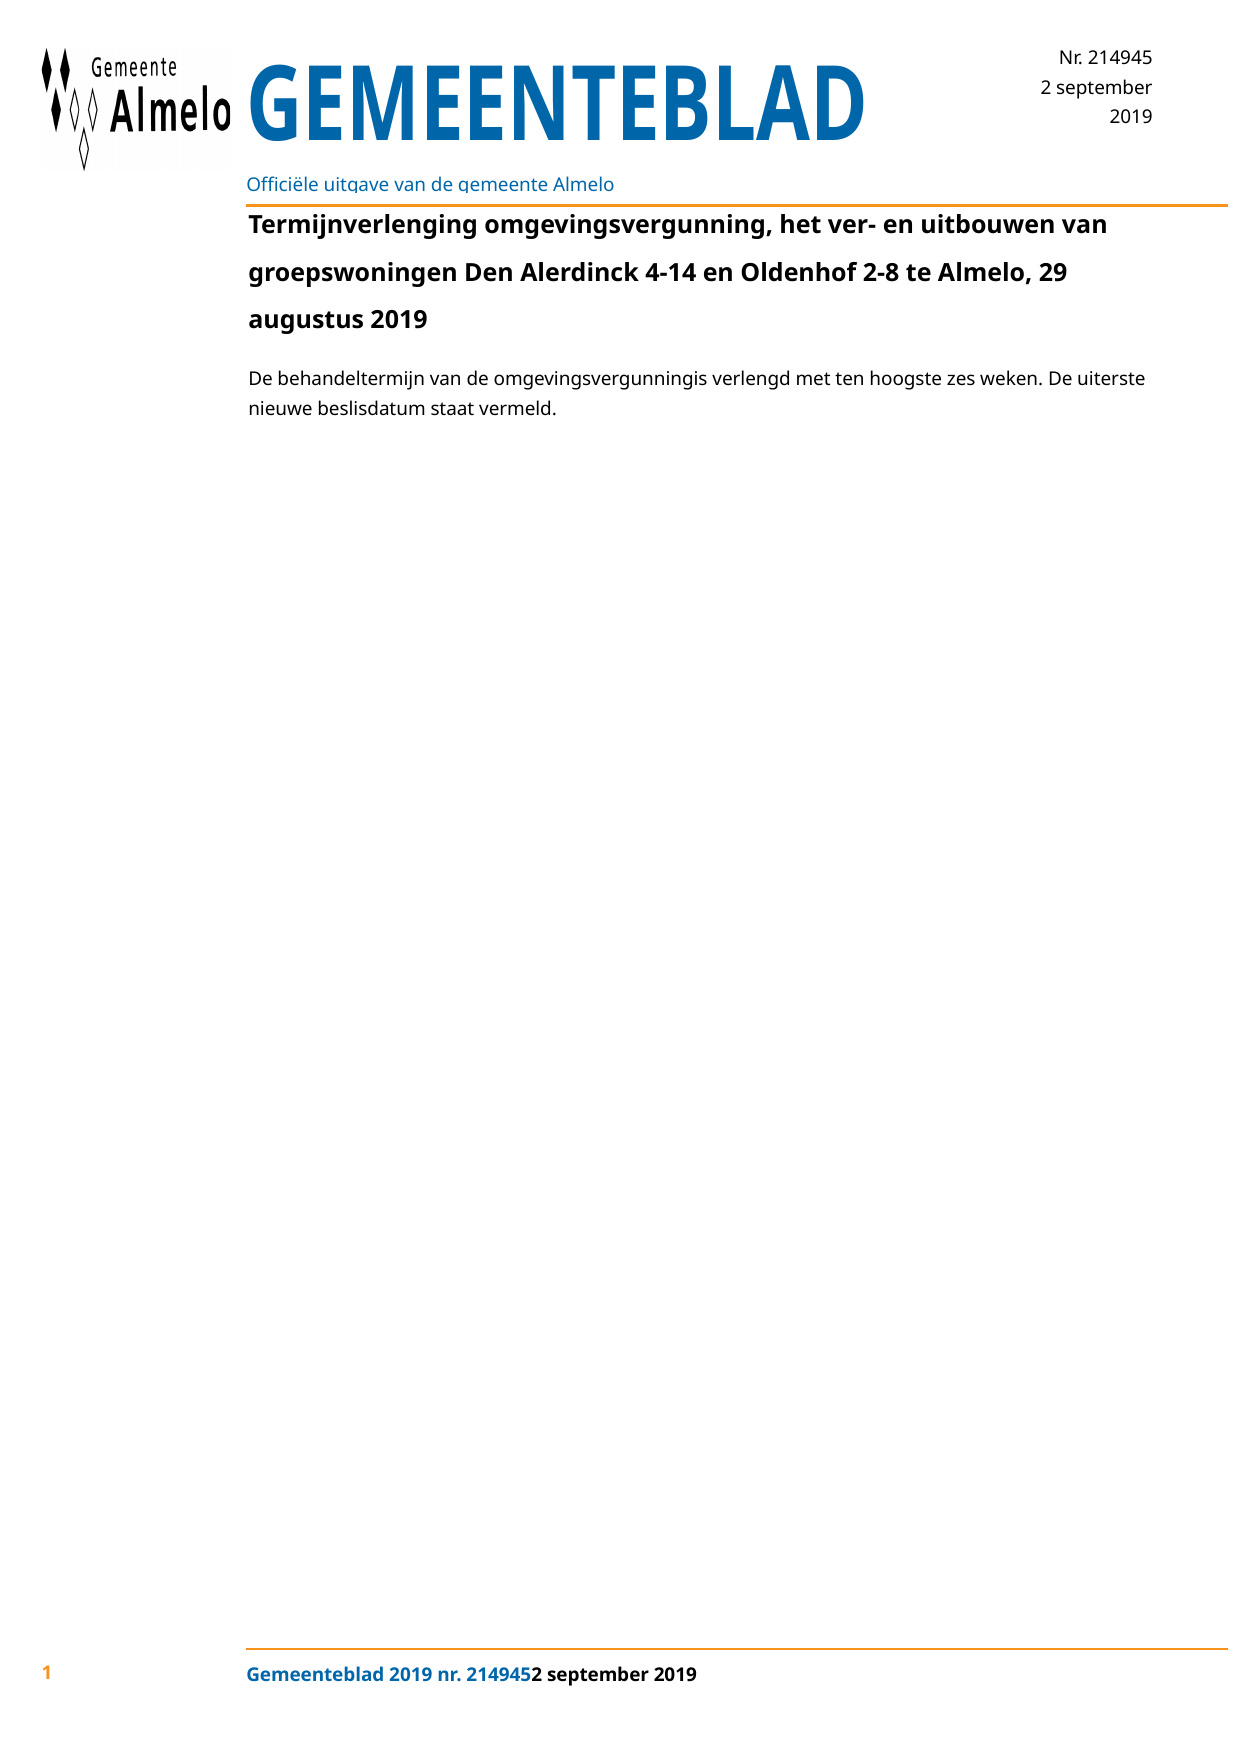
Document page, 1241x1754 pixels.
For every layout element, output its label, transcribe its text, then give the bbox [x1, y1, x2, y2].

picture [41, 47, 231, 172]
text De behandeltermijn van de omgevingsvergunningis verlengd met ten hoogste zes weken. De uiterste nieuwe beslisdatum staat vermeld. [248, 366, 1152, 421]
text Termijnverlenging omgevingsvergunning, het ver- en uitbouwen van groepswoningen Den Alerdinck 4-14 en Oldenhof 2-8 te Almelo, 29 augustus 2019 [248, 207, 1152, 336]
